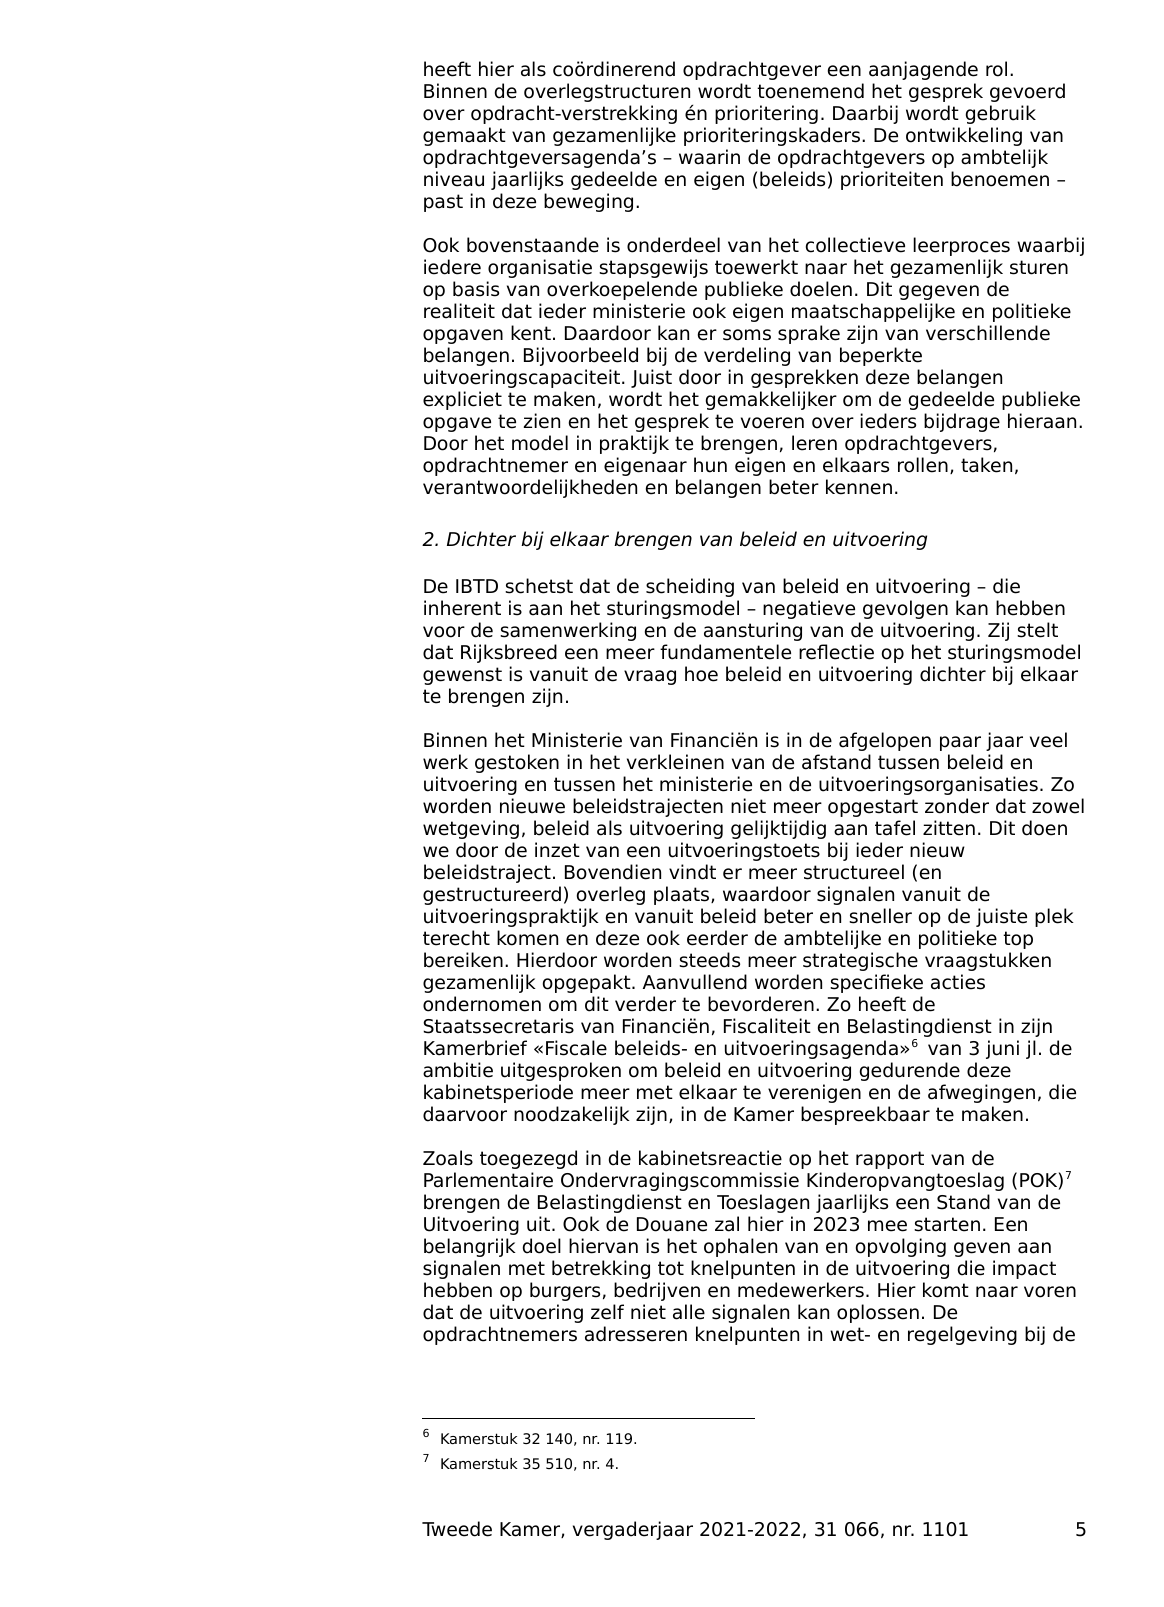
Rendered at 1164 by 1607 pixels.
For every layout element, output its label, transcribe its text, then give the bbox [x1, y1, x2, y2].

subtitle 2. Dichter bij elkaar brengen van beleid en uitvoering [422, 529, 1087, 551]
text De IBTD schetst dat de scheiding van beleid en uitvoering – die inherent is aan het sturingsmodel – negatieve gevolgen kan hebben voor de samenwerking en de aansturing van de uitvoering. Zij stelt dat Rijksbreed een meer fundamentele reflectie op het sturingsmodel gewenst is vanuit de vraag hoe beleid en uitvoering dichter bij elkaar te brengen zijn. [422, 576, 1087, 708]
text Binnen het Ministerie van Financiën is in de afgelopen paar jaar veel werk gestoken in het verkleinen van de afstand tussen beleid en uitvoering en tussen het ministerie en de uitvoeringsorganisaties. Zo worden nieuwe beleidstrajecten niet meer opgestart zonder dat zowel wetgeving, beleid als uitvoering gelijktijdig aan tafel zitten. Dit doen we door de inzet van een uitvoeringstoets bij ieder nieuw beleidstraject. Bovendien vindt er meer structureel (en gestructureerd) overleg plaats, waardoor signalen vanuit de uitvoeringspraktijk en vanuit beleid beter en sneller op de juiste plek terecht komen en deze ook eerder de ambtelijke en politieke top bereiken. Hierdoor worden steeds meer strategische vraagstukken gezamenlijk opgepakt. Aanvullend worden specifieke acties ondernomen om dit verder te bevorderen. Zo heeft de Staatssecretaris van Financiën, Fiscaliteit en Belastingdienst in zijn Kamerbrief «Fiscale beleids- en uitvoeringsagenda» van 3 juni jl. de ambitie uitgesproken om beleid en uitvoering gedurende deze kabinetsperiode meer met elkaar te verenigen en de afwegingen, die daarvoor noodzakelijk zijn, in de Kamer bespreekbaar te maken. [422, 730, 1087, 1126]
text Zoals toegezegd in de kabinetsreactie op het rapport van de Parlementaire Ondervragingscommissie Kinderopvangtoeslag (POK) brengen de Belastingdienst en Toeslagen jaarlijks een Stand van de Uitvoering uit. Ook de Douane zal hier in 2023 mee starten. Een belangrijk doel hiervan is het ophalen van en opvolging geven aan signalen met betrekking tot knelpunten in de uitvoering die impact hebben op burgers, bedrijven en medewerkers. Hier komt naar voren dat de uitvoering zelf niet alle signalen kan oplossen. De opdrachtnemers adresseren knelpunten in wet- en regelgeving bij de [422, 1148, 1087, 1346]
text heeft hier als coördinerend opdrachtgever een aanjagende rol. Binnen de overlegstructuren wordt toenemend het gesprek gevoerd over opdracht-verstrekking én prioritering. Daarbij wordt gebruik gemaakt van gezamenlijke prioriteringskaders. De ontwikkeling van opdrachtgeversagenda’s – waarin de opdrachtgevers op ambtelijk niveau jaarlijks gedeelde en eigen (beleids) prioriteiten benoemen – past in deze beweging. [422, 59, 1087, 213]
text Kamerstuk 32 140, nr. 119. [422, 1427, 1087, 1449]
text Kamerstuk 35 510, nr. 4. [422, 1452, 1087, 1474]
text Ook bovenstaande is onderdeel van het collectieve leerproces waarbij iedere organisatie stapsgewijs toewerkt naar het gezamenlijk sturen op basis van overkoepelende publieke doelen. Dit gegeven de realiteit dat ieder ministerie ook eigen maatschappelijke en politieke opgaven kent. Daardoor kan er soms sprake zijn van verschillende belangen. Bijvoorbeeld bij de verdeling van beperkte uitvoeringscapaciteit. Juist door in gesprekken deze belangen expliciet te maken, wordt het gemakkelijker om de gedeelde publieke opgave te zien en het gesprek te voeren over ieders bijdrage hieraan. Door het model in praktijk te brengen, leren opdrachtgevers, opdrachtnemer en eigenaar hun eigen en elkaars rollen, taken, verantwoordelijkheden en belangen beter kennen. [422, 235, 1087, 499]
